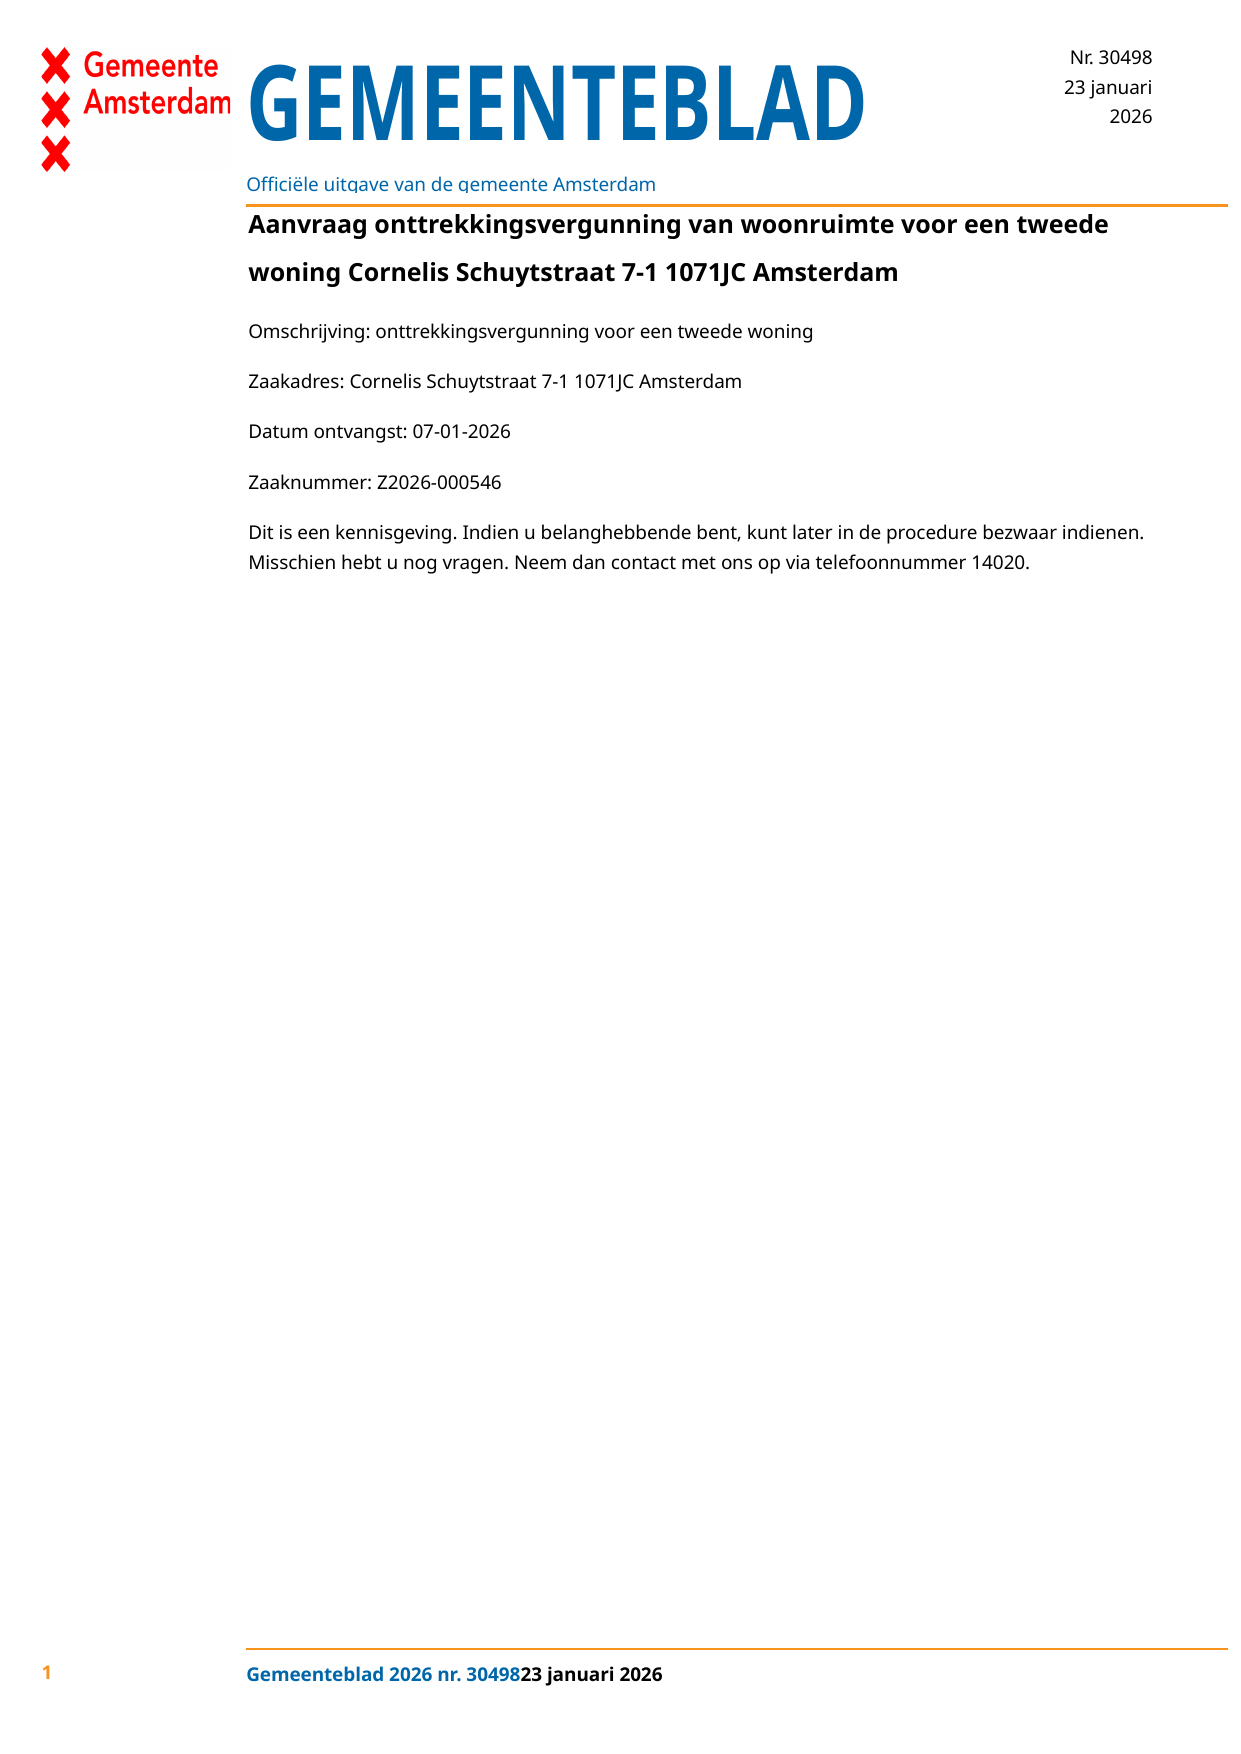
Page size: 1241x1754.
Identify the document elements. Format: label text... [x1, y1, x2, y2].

text Zaakadres: Cornelis Schuytstraat 7-1 1071JC Amsterdam [248, 368, 1152, 394]
text Omschrijving: onttrekkingsvergunning voor een tweede woning [248, 318, 1152, 344]
text Datum ontvangst: 07-01-2026 [248, 419, 1152, 444]
picture [41, 47, 231, 172]
text Zaaknummer: Z2026-000546 [248, 469, 1152, 495]
text Dit is een kennisgeving. Indien u belanghebbende bent, kunt later in de procedure bezwaar indienen. Misschien hebt u nog vragen. Neem dan contact met ons op via telefoonnummer 14020. [248, 519, 1152, 575]
text Aanvraag onttrekkingsvergunning van woonruimte voor een tweede woning Cornelis Schuytstraat 7-1 1071JC Amsterdam [248, 207, 1152, 288]
